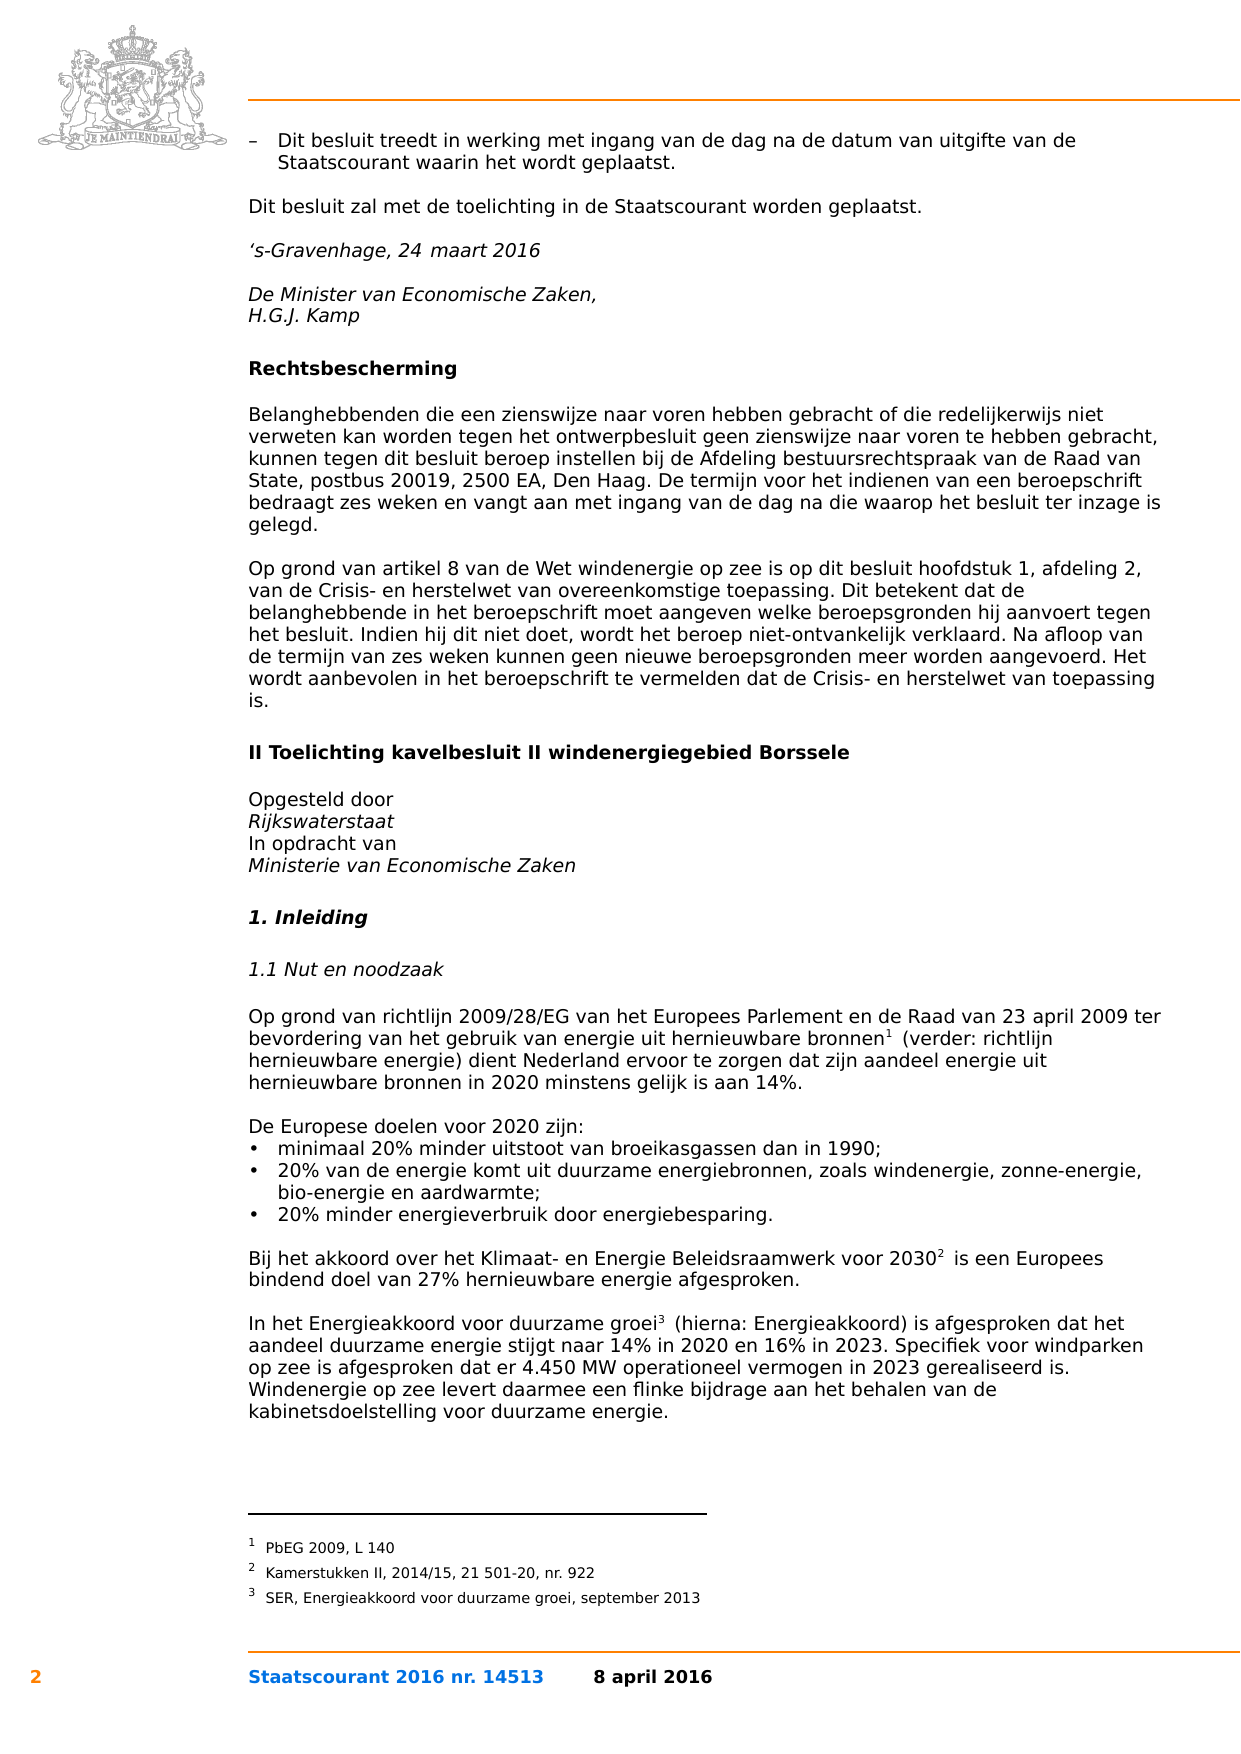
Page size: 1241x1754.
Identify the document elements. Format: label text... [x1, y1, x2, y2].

text Ministerie van Economische Zaken [248, 855, 1163, 877]
text Op grond van artikel 8 van de Wet windenergie op zee is op dit besluit hoofdstuk 1, afdeling 2, van de Crisis- en herstelwet van overeenkomstige toepassing. Dit betekent dat de belanghebbende in het beroepschrift moet aangeven welke beroepsgronden hij aanvoert tegen het besluit. Indien hij dit niet doet, wordt het beroep niet-ontvankelijk verklaard. Na afloop van de termijn van zes weken kunnen geen nieuwe beroepsgronden meer worden aangevoerd. Het wordt aanbevolen in het beroepschrift te vermelden dat de Crisis- en herstelwet van toepassing is. [248, 558, 1163, 712]
text Belanghebbenden die een zienswijze naar voren hebben gebracht of die redelijkerwijs niet verweten kan worden tegen het ontwerpbesluit geen zienswijze naar voren te hebben gebracht, kunnen tegen dit besluit beroep instellen bij de Afdeling bestuursrechtspraak van de Raad van State, postbus 20019, 2500 EA, Den Haag. De termijn voor het indienen van een beroepschrift bedraagt zes weken en vangt aan met ingang van de dag na die waarop het besluit ter inzage is gelegd. [248, 404, 1163, 536]
text De Europese doelen voor 2020 zijn: [248, 1116, 1163, 1138]
picture [38, 25, 227, 150]
text • minimaal 20% minder uitstoot van broeikasgassen dan in 1990; [248, 1138, 1163, 1159]
subtitle 1. Inleiding [248, 907, 1163, 929]
text H.G.J. Kamp [248, 305, 1163, 327]
text ‘s-Gravenhage, 24 maart 2016 [248, 239, 1163, 262]
text In het Energieakkoord voor duurzame groei (hierna: Energieakkoord) is afgesproken dat het aandeel duurzame energie stijgt naar 14% in 2020 en 16% in 2023. Specifiek voor windparken op zee is afgesproken dat er 4.450 MW operationeel vermogen in 2023 gerealiseerd is. Windenergie op zee levert daarmee een flinke bijdrage aan het behalen van de kabinetsdoelstelling voor duurzame energie. [248, 1313, 1163, 1423]
subtitle 1.1 Nut en noodzaak [248, 959, 1163, 981]
subtitle Rechtsbescherming [248, 357, 1163, 379]
text PbEG 2009, L 140 [248, 1536, 1163, 1558]
text Rijkswaterstaat [248, 811, 1163, 833]
text • 20% van de energie komt uit duurzame energiebronnen, zoals windenergie, zonne-energie, bio-energie en aardwarmte; [248, 1159, 1163, 1203]
text Op grond van richtlijn 2009/28/EG van het Europees Parlement en de Raad van 23 april 2009 ter bevordering van het gebruik van energie uit hernieuwbare bronnen (verder: richtlijn hernieuwbare energie) dient Nederland ervoor te zorgen dat zijn aandeel energie uit hernieuwbare bronnen in 2020 minstens gelijk is aan 14%. [248, 1006, 1163, 1094]
text Kamerstukken II, 2014/15, 21 501-20, nr. 922 [248, 1561, 1163, 1583]
text – Dit besluit treedt in werking met ingang van de dag na de datum van uitgifte van de Staatscourant waarin het wordt geplaatst. [248, 130, 1163, 174]
text Dit besluit zal met de toelichting in de Staatscourant worden geplaatst. [248, 196, 1163, 218]
text Bij het akkoord over het Klimaat- en Energie Beleidsraamwerk voor 2030 is een Europees bindend doel van 27% hernieuwbare energie afgesproken. [248, 1247, 1163, 1291]
subtitle II Toelichting kavelbesluit II windenergiegebied Borssele [248, 742, 1163, 764]
text SER, Energieakkoord voor duurzame groei, september 2013 [248, 1586, 1163, 1608]
text Opgesteld door [248, 789, 1163, 811]
text De Minister van Economische Zaken, [248, 283, 1163, 305]
text • 20% minder energieverbruik door energiebesparing. [248, 1203, 1163, 1226]
text In opdracht van [248, 833, 1163, 855]
